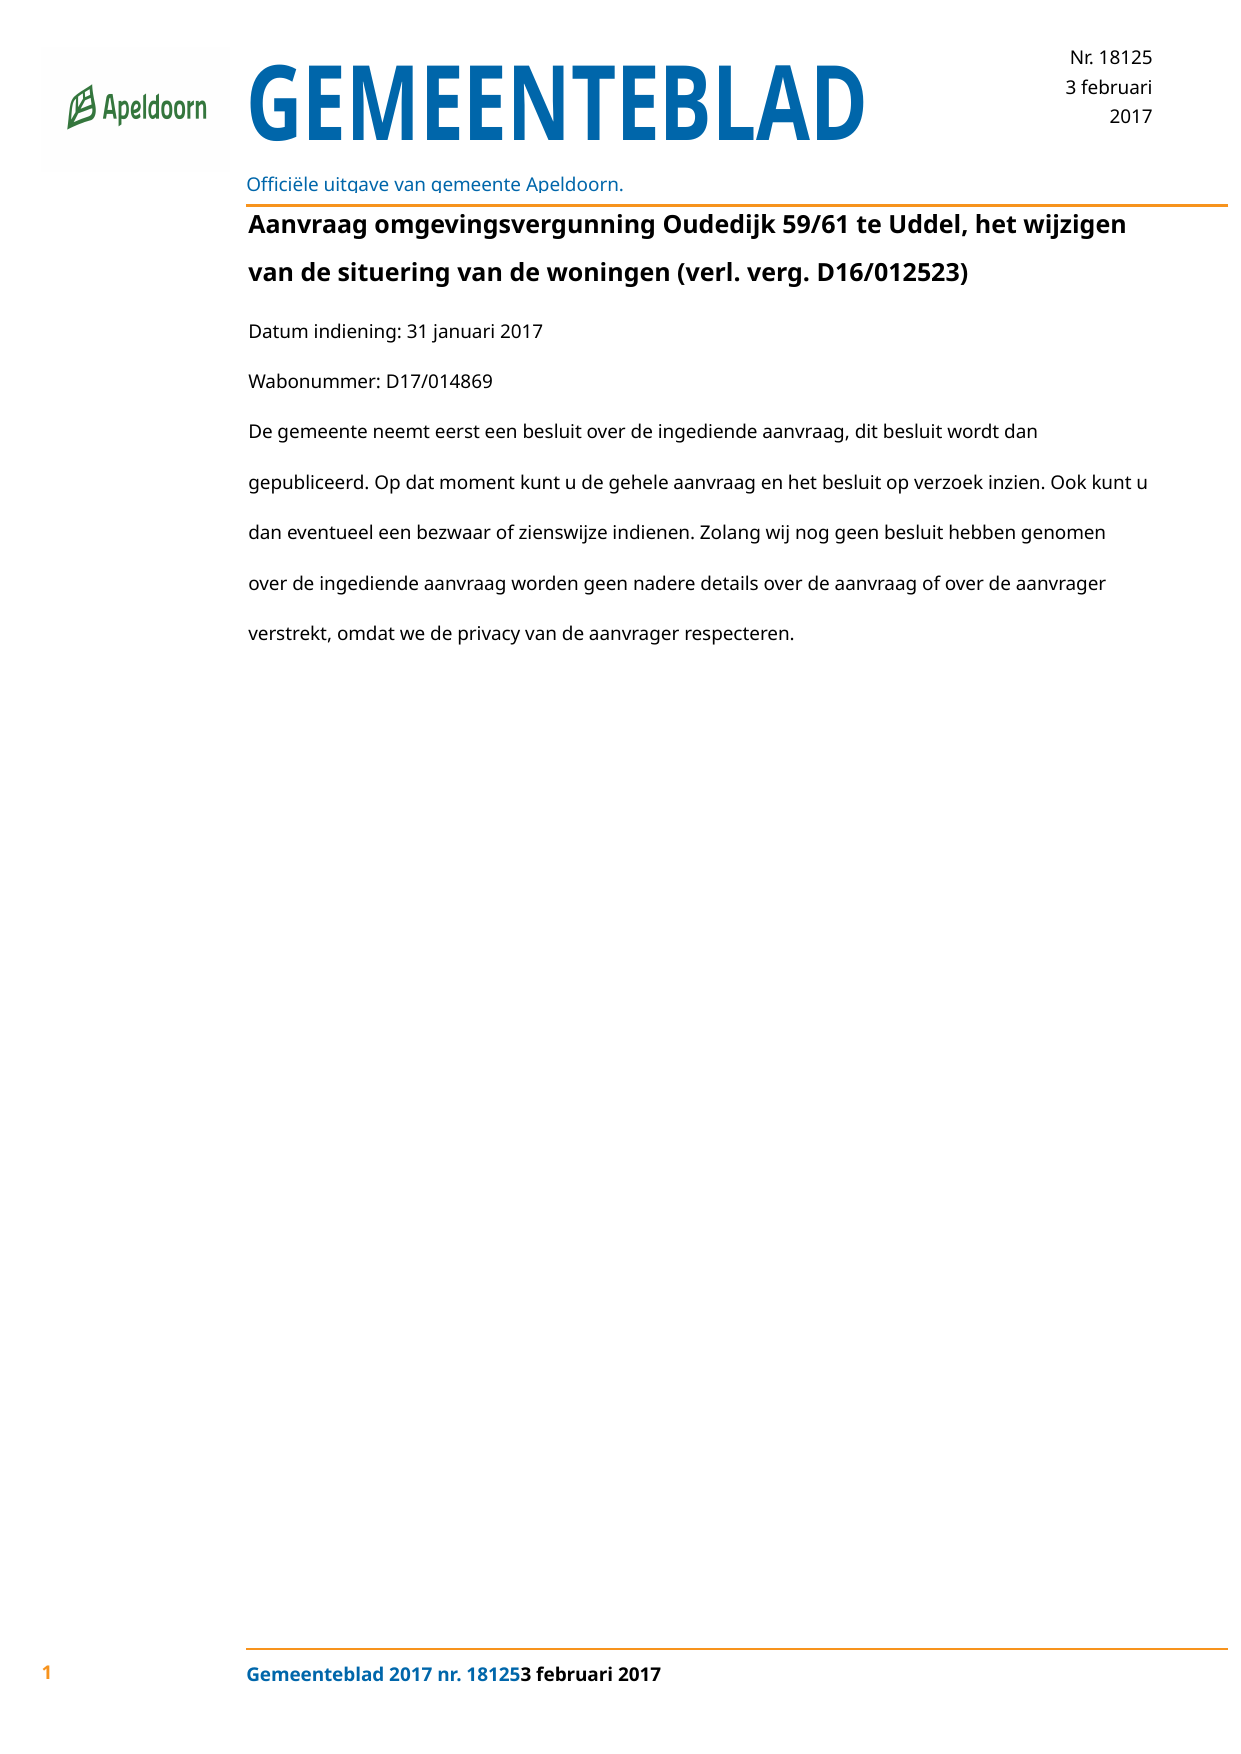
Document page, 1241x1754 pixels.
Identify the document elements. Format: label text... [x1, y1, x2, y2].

text gepubliceerd. Op dat moment kunt u de gehele aanvraag en het besluit op verzoek inzien. Ook kunt u [248, 469, 1152, 495]
text dan eventueel een bezwaar of zienswijze indienen. Zolang wij nog geen besluit hebben genomen [248, 519, 1152, 545]
picture [41, 47, 231, 172]
text verstrekt, omdat we de privacy van de aanvrager respecteren. [248, 620, 1152, 646]
text De gemeente neemt eerst een besluit over de ingediende aanvraag, dit besluit wordt dan [248, 419, 1152, 444]
text over de ingediende aanvraag worden geen nadere details over de aanvraag of over de aanvrager [248, 570, 1152, 596]
text Wabonummer: D17/014869 [248, 368, 1152, 394]
text Aanvraag omgevingsvergunning Oudedijk 59/61 te Uddel, het wijzigen van de situering van de woningen (verl. verg. D16/012523) [248, 207, 1152, 288]
text Datum indiening: 31 januari 2017 [248, 318, 1152, 344]
